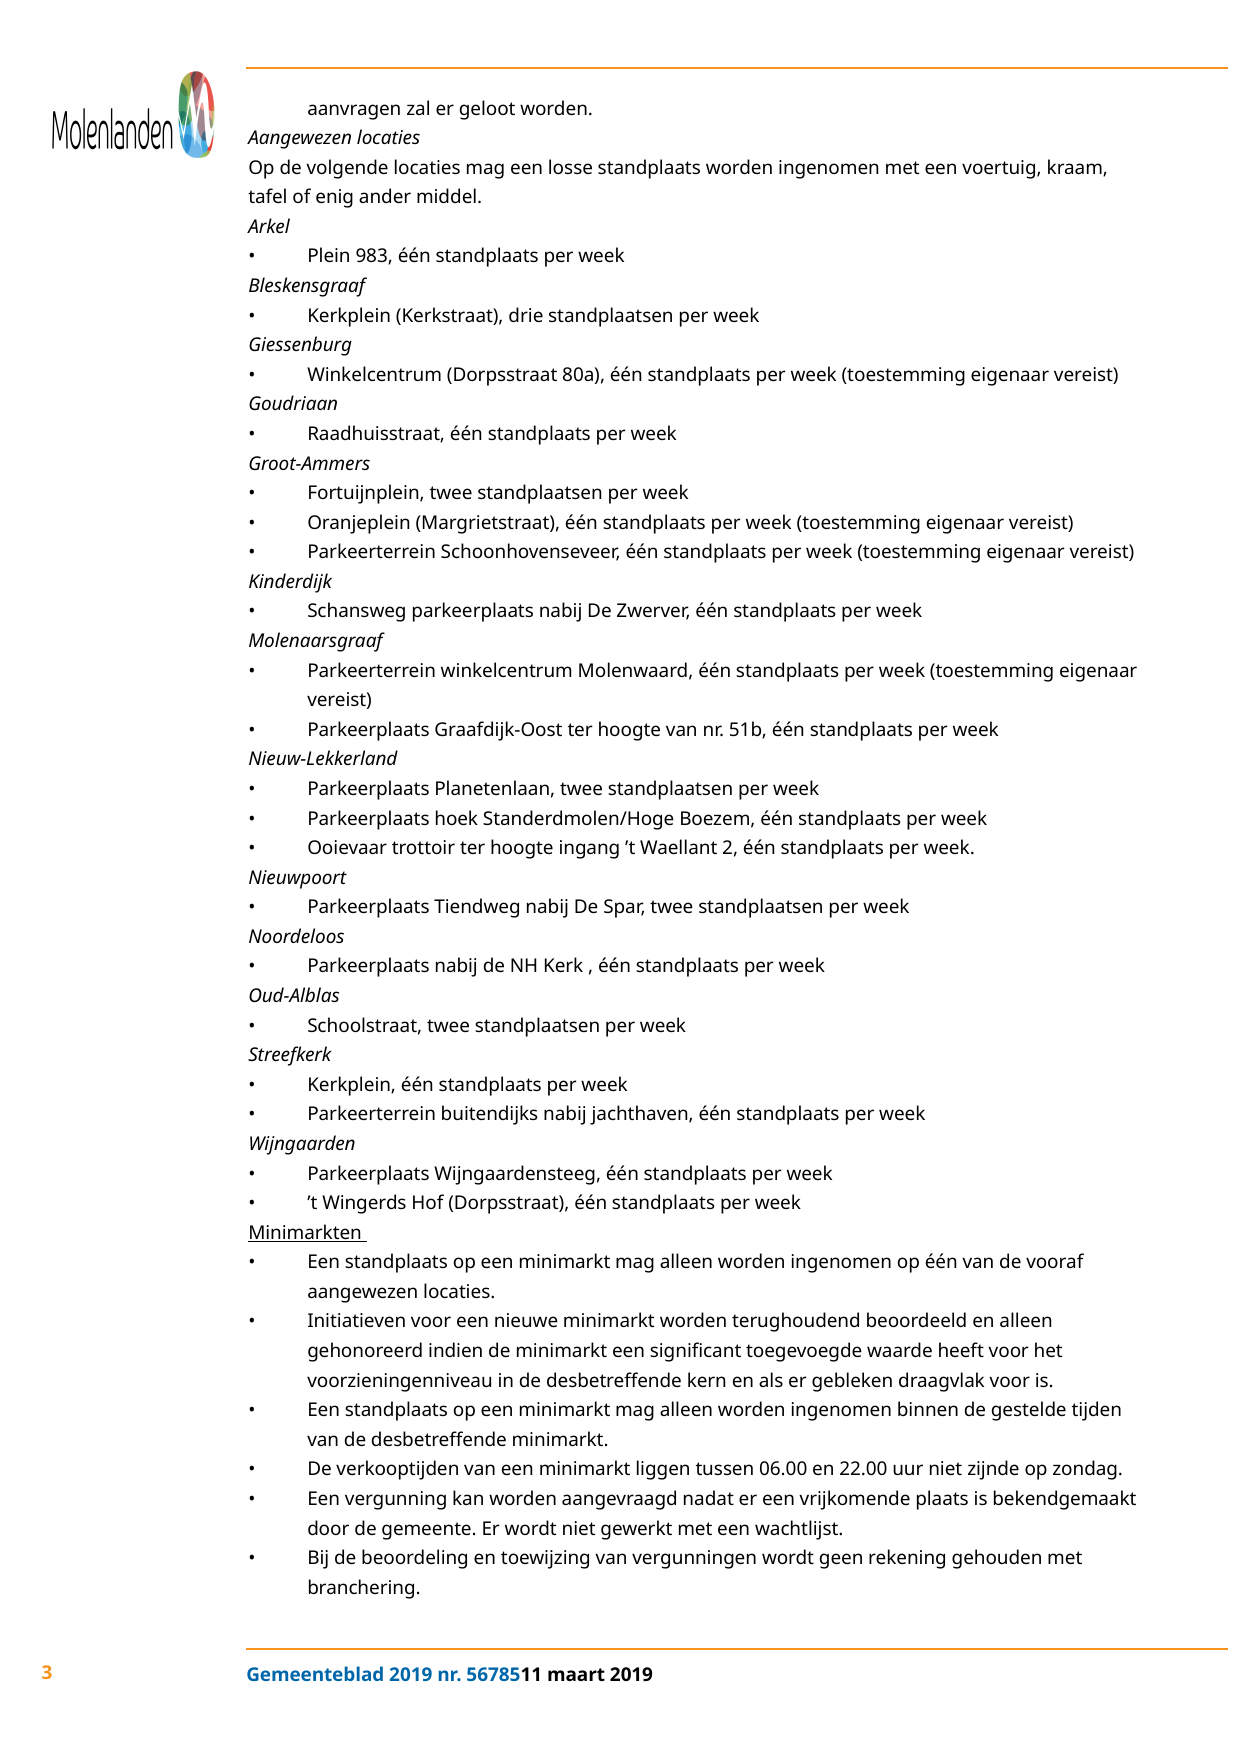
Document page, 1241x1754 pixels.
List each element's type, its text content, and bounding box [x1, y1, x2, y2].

list Parkeerplaats Wijngaardensteeg, één standplaats per week [248, 1160, 1152, 1186]
text Goudriaan [248, 391, 1152, 416]
text Aangewezen locaties [248, 124, 1152, 150]
list Een vergunning kan worden aangevraagd nadat er een vrijkomende plaats is bekendgemaakt door de gemeente. Er wordt niet gewerkt met een wachtlijst. [248, 1485, 1152, 1541]
list Een standplaats op een minimarkt mag alleen worden ingenomen op één van de vooraf aangewezen locaties. [248, 1248, 1152, 1304]
text Giessenburg [248, 331, 1152, 357]
list Parkeerplaats hoek Standerdmolen/Hoge Boezem, één standplaats per week [248, 805, 1152, 831]
list Parkeerplaats Tiendweg nabij De Spar, twee standplaatsen per week [248, 893, 1152, 919]
list Winkelcentrum (Dorpsstraat 80a), één standplaats per week (toestemming eigenaar vereist) [248, 361, 1152, 387]
text Bleskensgraaf [248, 272, 1152, 298]
list Schansweg parkeerplaats nabij De Zwerver, één standplaats per week [248, 598, 1152, 623]
list Parkeerterrein Schoonhovenseveer, één standplaats per week (toestemming eigenaar vereist) [248, 538, 1152, 564]
picture [41, 47, 231, 172]
list Een standplaats op een minimarkt mag alleen worden ingenomen binnen de gestelde tijden van de desbetreffende minimarkt. [248, 1396, 1152, 1452]
list Parkeerterrein winkelcentrum Molenwaard, één standplaats per week (toestemming eigenaar vereist) [248, 657, 1152, 712]
list Parkeerterrein buitendijks nabij jachthaven, één standplaats per week [248, 1101, 1152, 1126]
list aanvragen zal er geloot worden. [248, 95, 1152, 121]
list Schoolstraat, twee standplaatsen per week [248, 1012, 1152, 1038]
text Nieuw-Lekkerland [248, 746, 1152, 771]
list Kerkplein (Kerkstraat), drie standplaatsen per week [248, 302, 1152, 328]
text Op de volgende locaties mag een losse standplaats worden ingenomen met een voertuig, kraam, tafel of enig ander middel. [248, 154, 1152, 209]
list Bij de beoordeling en toewijzing van vergunningen wordt geen rekening gehouden met branchering. [248, 1544, 1152, 1600]
list Plein 983, één standplaats per week [248, 243, 1152, 268]
list De verkooptijden van een minimarkt liggen tussen 06.00 en 22.00 uur niet zijnde op zondag. [248, 1456, 1152, 1481]
text Minimarkten [248, 1219, 1152, 1245]
text Wijngaarden [248, 1130, 1152, 1156]
list Oranjeplein (Margrietstraat), één standplaats per week (toestemming eigenaar vereist) [248, 509, 1152, 535]
text Molenaarsgraaf [248, 627, 1152, 653]
list Fortuijnplein, twee standplaatsen per week [248, 479, 1152, 505]
list ’t Wingerds Hof (Dorpsstraat), één standplaats per week [248, 1189, 1152, 1215]
list Parkeerplaats Graafdijk-Oost ter hoogte van nr. 51b, één standplaats per week [248, 716, 1152, 742]
text Nieuwpoort [248, 864, 1152, 890]
text Oud-Alblas [248, 982, 1152, 1008]
list Kerkplein, één standplaats per week [248, 1071, 1152, 1097]
text Streefkerk [248, 1041, 1152, 1067]
text Groot-Ammers [248, 450, 1152, 476]
text Noordeloos [248, 923, 1152, 949]
list Initiatieven voor een nieuwe minimarkt worden terughoudend beoordeeld en alleen gehonoreerd indien de minimarkt een significant toegevoegde waarde heeft voor het voorzieningenniveau in de desbetreffende kern en als er gebleken draagvlak voor is. [248, 1308, 1152, 1393]
text Kinderdijk [248, 568, 1152, 594]
list Parkeerplaats Planetenlaan, twee standplaatsen per week [248, 775, 1152, 801]
list Ooievaar trottoir ter hoogte ingang ’t Waellant 2, één standplaats per week. [248, 834, 1152, 860]
text Arkel [248, 213, 1152, 239]
list Raadhuisstraat, één standplaats per week [248, 420, 1152, 446]
list Parkeerplaats nabij de NH Kerk , één standplaats per week [248, 953, 1152, 978]
